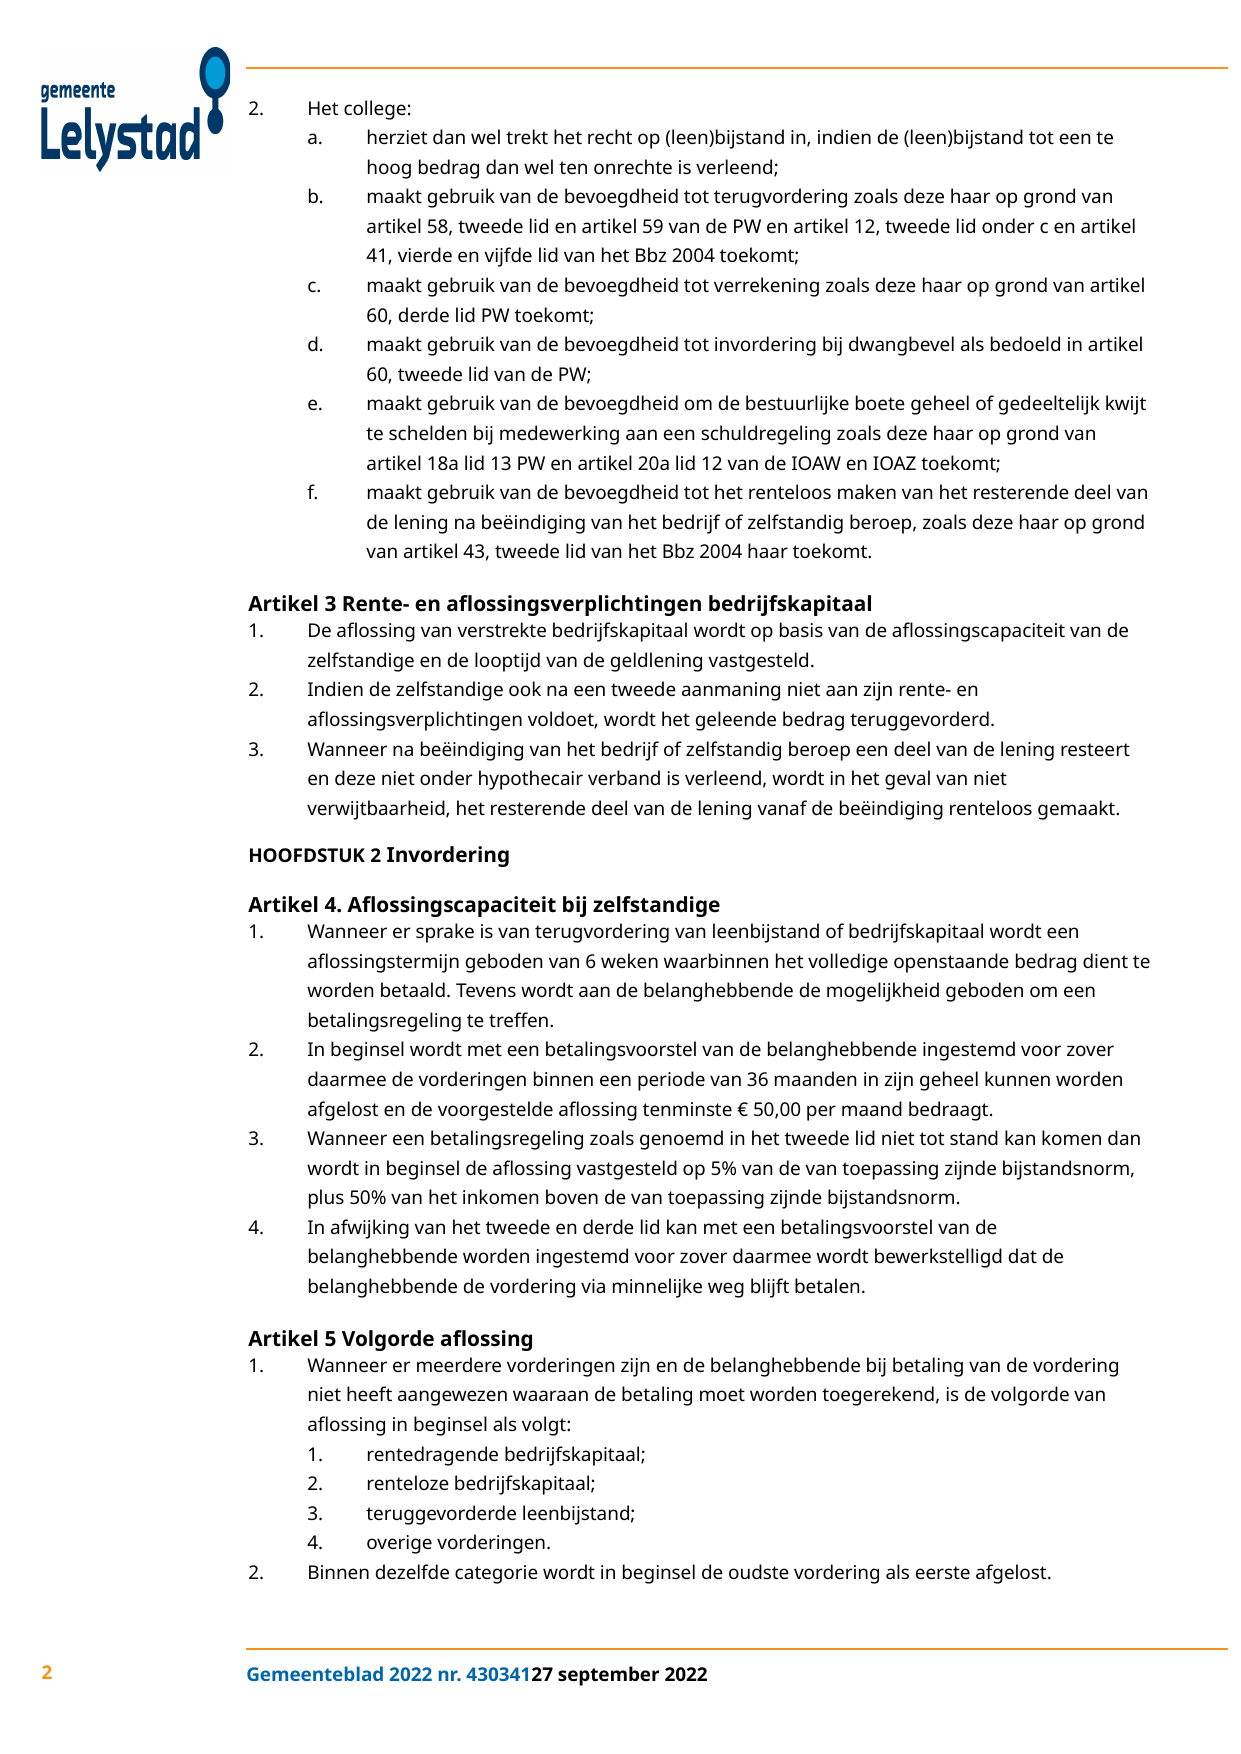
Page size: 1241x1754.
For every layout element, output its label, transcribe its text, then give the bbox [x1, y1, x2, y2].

list Wanneer er sprake is van terugvordering van leenbijstand of bedrijfskapitaal wordt een aflossingstermijn geboden van 6 weken waarbinnen het volledige openstaande bedrag dient te worden betaald. Tevens wordt aan de belanghebbende de mogelijkheid geboden om een betalingsregeling te treffen. [248, 918, 1152, 1033]
list In afwijking van het tweede en derde lid kan met een betalingsvoorstel van de belanghebbende worden ingestemd voor zover daarmee wordt bewerkstelligd dat de belanghebbende de vordering via minnelijke weg blijft betalen. [248, 1214, 1152, 1299]
list renteloze bedrijfskapitaal; [307, 1470, 1152, 1496]
list In beginsel wordt met een betalingsvoorstel van de belanghebbende ingestemd voor zover daarmee de vorderingen binnen een periode van 36 maanden in zijn geheel kunnen worden afgelost en de voorgestelde aflossing tenminste € 50,00 per maand bedraagt. [248, 1037, 1152, 1121]
list Wanneer een betalingsregeling zoals genoemd in het tweede lid niet tot stand kan komen dan wordt in beginsel de aflossing vastgesteld op 5% van de van toepassing zijnde bijstandsnorm, plus 50% van het inkomen boven de van toepassing zijnde bijstandsnorm. [248, 1125, 1152, 1210]
list Het college: [248, 95, 1152, 121]
list maakt gebruik van de bevoegdheid om de bestuurlijke boete geheel of gedeeltelijk kwijt te schelden bij medewerking aan een schuldregeling zoals deze haar op grond van artikel 18a lid 13 PW en artikel 20a lid 12 van de IOAW en IOAZ toekomt; [307, 391, 1152, 476]
list rentedragende bedrijfskapitaal; [307, 1441, 1152, 1467]
list Wanneer na beëindiging van het bedrijf of zelfstandig beroep een deel van de lening resteert en deze niet onder hypothecair verband is verleend, wordt in het geval van niet verwijtbaarheid, het resterende deel van de lening vanaf de beëindiging renteloos gemaakt. [248, 736, 1152, 821]
list maakt gebruik van de bevoegdheid tot invordering bij dwangbevel als bedoeld in artikel 60, tweede lid van de PW; [307, 331, 1152, 387]
picture [41, 47, 231, 172]
list maakt gebruik van de bevoegdheid tot het renteloos maken van het resterende deel van de lening na beëindiging van het bedrijf of zelfstandig beroep, zoals deze haar op grond van artikel 43, tweede lid van het Bbz 2004 haar toekomt. [307, 479, 1152, 564]
list Wanneer er meerdere vorderingen zijn en de belanghebbende bij betaling van de vordering niet heeft aangewezen waaraan de betaling moet worden toegerekend, is de volgorde van aflossing in beginsel als volgt: [248, 1352, 1152, 1437]
list Indien de zelfstandige ook na een tweede aanmaning niet aan zijn rente- en aflossingsverplichtingen voldoet, wordt het geleende bedrag teruggevorderd. [248, 677, 1152, 732]
list maakt gebruik van de bevoegdheid tot verrekening zoals deze haar op grond van artikel 60, derde lid PW toekomt; [307, 272, 1152, 328]
text Artikel 4. Aflossingscapaciteit bij zelfstandige [248, 890, 1152, 918]
list maakt gebruik van de bevoegdheid tot terugvordering zoals deze haar op grond van artikel 58, tweede lid en artikel 59 van de PW en artikel 12, tweede lid onder c en artikel 41, vierde en vijfde lid van het Bbz 2004 toekomt; [307, 183, 1152, 268]
text HOOFDSTUK 2 Invordering [248, 841, 1152, 869]
list teruggevorderde leenbijstand; [307, 1500, 1152, 1526]
list Binnen dezelfde categorie wordt in beginsel de oudste vordering als eerste afgelost. [248, 1559, 1152, 1585]
text Artikel 3 Rente- en aflossingsverplichtingen bedrijfskapitaal [248, 589, 1152, 617]
text Artikel 5 Volgorde aflossing [248, 1324, 1152, 1352]
list overige vorderingen. [307, 1529, 1152, 1555]
list De aflossing van verstrekte bedrijfskapitaal wordt op basis van de aflossingscapaciteit van de zelfstandige en de looptijd van de geldlening vastgesteld. [248, 617, 1152, 673]
list herziet dan wel trekt het recht op (leen)bijstand in, indien de (leen)bijstand tot een te hoog bedrag dan wel ten onrechte is verleend; [307, 124, 1152, 180]
